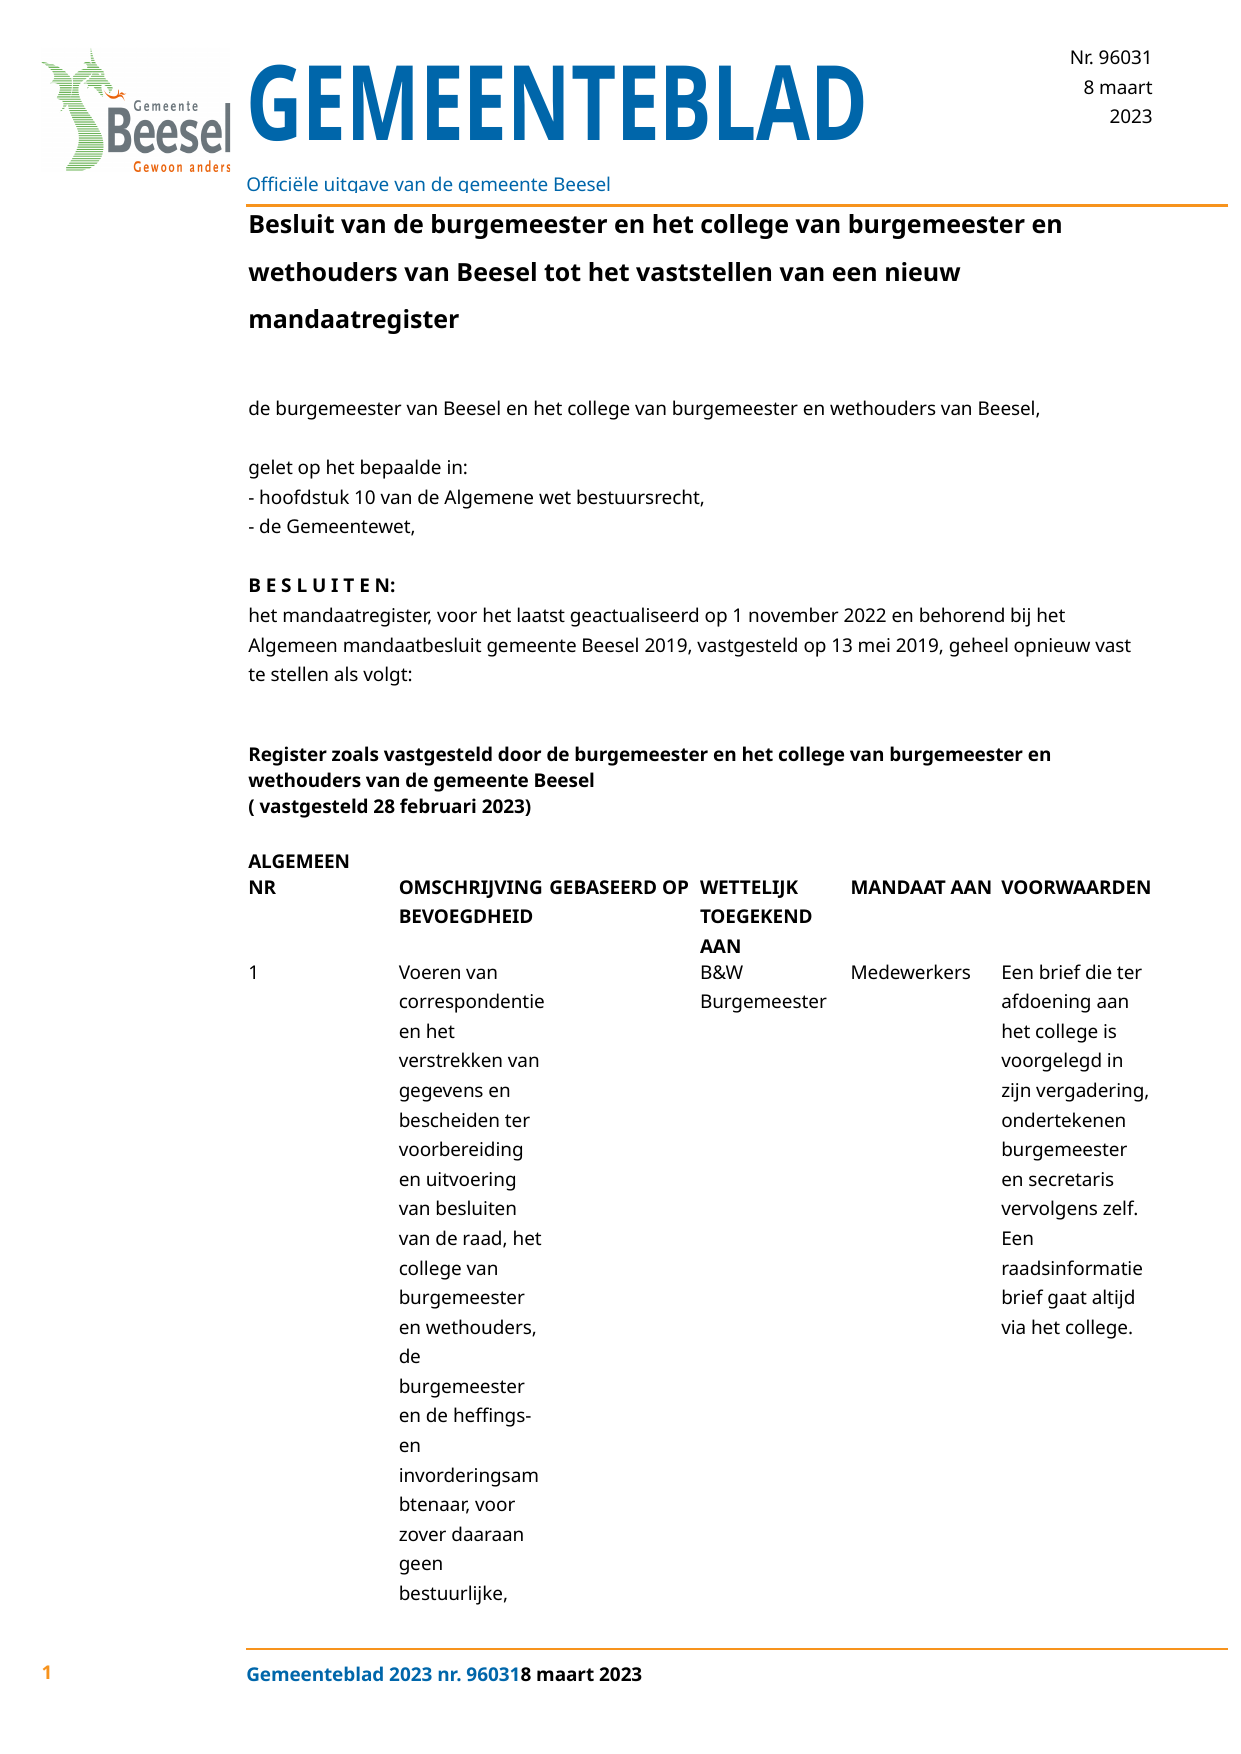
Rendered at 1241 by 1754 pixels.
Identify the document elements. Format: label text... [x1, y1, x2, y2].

text Besluit van de burgemeester en het college van burgemeester en wethouders van Beesel tot het vaststellen van een nieuw mandaatregister [248, 207, 1152, 336]
table_header ALGEMEEN [248, 848, 1152, 874]
table_cell GEBASEERD OP [549, 874, 700, 959]
text Register zoals vastgesteld door de burgemeester en het college van burgemeester en wethouders van de gemeente Beesel [248, 741, 1152, 793]
table_cell 1 [248, 959, 398, 1606]
table_cell Een brief die ter afdoening aan het college is voorgelegd in zijn vergadering, ondertekenen burgemeester en secretaris vervolgens zelf. Een raadsinformatiebrief gaat altijd via het college. [1001, 959, 1152, 1606]
table_cell [549, 959, 700, 1606]
table_cell Medewerkers [850, 959, 1001, 1606]
table_cell WETTELIJK TOEGEKEND AAN [700, 874, 850, 959]
table_cell Voeren van correspondentie en het verstrekken van gegevens en bescheiden ter voorbereiding en uitvoering van besluiten van de raad, het college van burgemeester en wethouders, de burgemeester en de heffings- en invorderingsambtenaar, voor zover daaraan geen bestuurlijke, [399, 959, 549, 1606]
table_cell OMSCHRIJVING BEVOEGDHEID [399, 874, 549, 959]
table_cell MANDAAT AAN [850, 874, 1001, 959]
text het mandaatregister, voor het laatst geactualiseerd op 1 november 2022 en behorend bij het Algemeen mandaatbesluit gemeente Beesel 2019, vastgesteld op 13 mei 2019, geheel opnieuw vast te stellen als volgt: [248, 602, 1152, 687]
text ( vastgesteld 28 februari 2023) [248, 793, 1152, 818]
table_cell B&W Burgemeester [700, 959, 850, 1606]
text gelet op het bepaalde in: [248, 454, 1152, 480]
text - hoofdstuk 10 van de Algemene wet bestuursrecht, [248, 484, 1152, 509]
table_cell VOORWAARDEN [1001, 874, 1152, 959]
table_cell NR [248, 874, 398, 959]
text - de Gemeentewet, [248, 513, 1152, 539]
picture [41, 47, 231, 172]
text de burgemeester van Beesel en het college van burgemeester en wethouders van Beesel, [248, 395, 1152, 421]
text B E S L U I T E N: [248, 573, 1152, 598]
